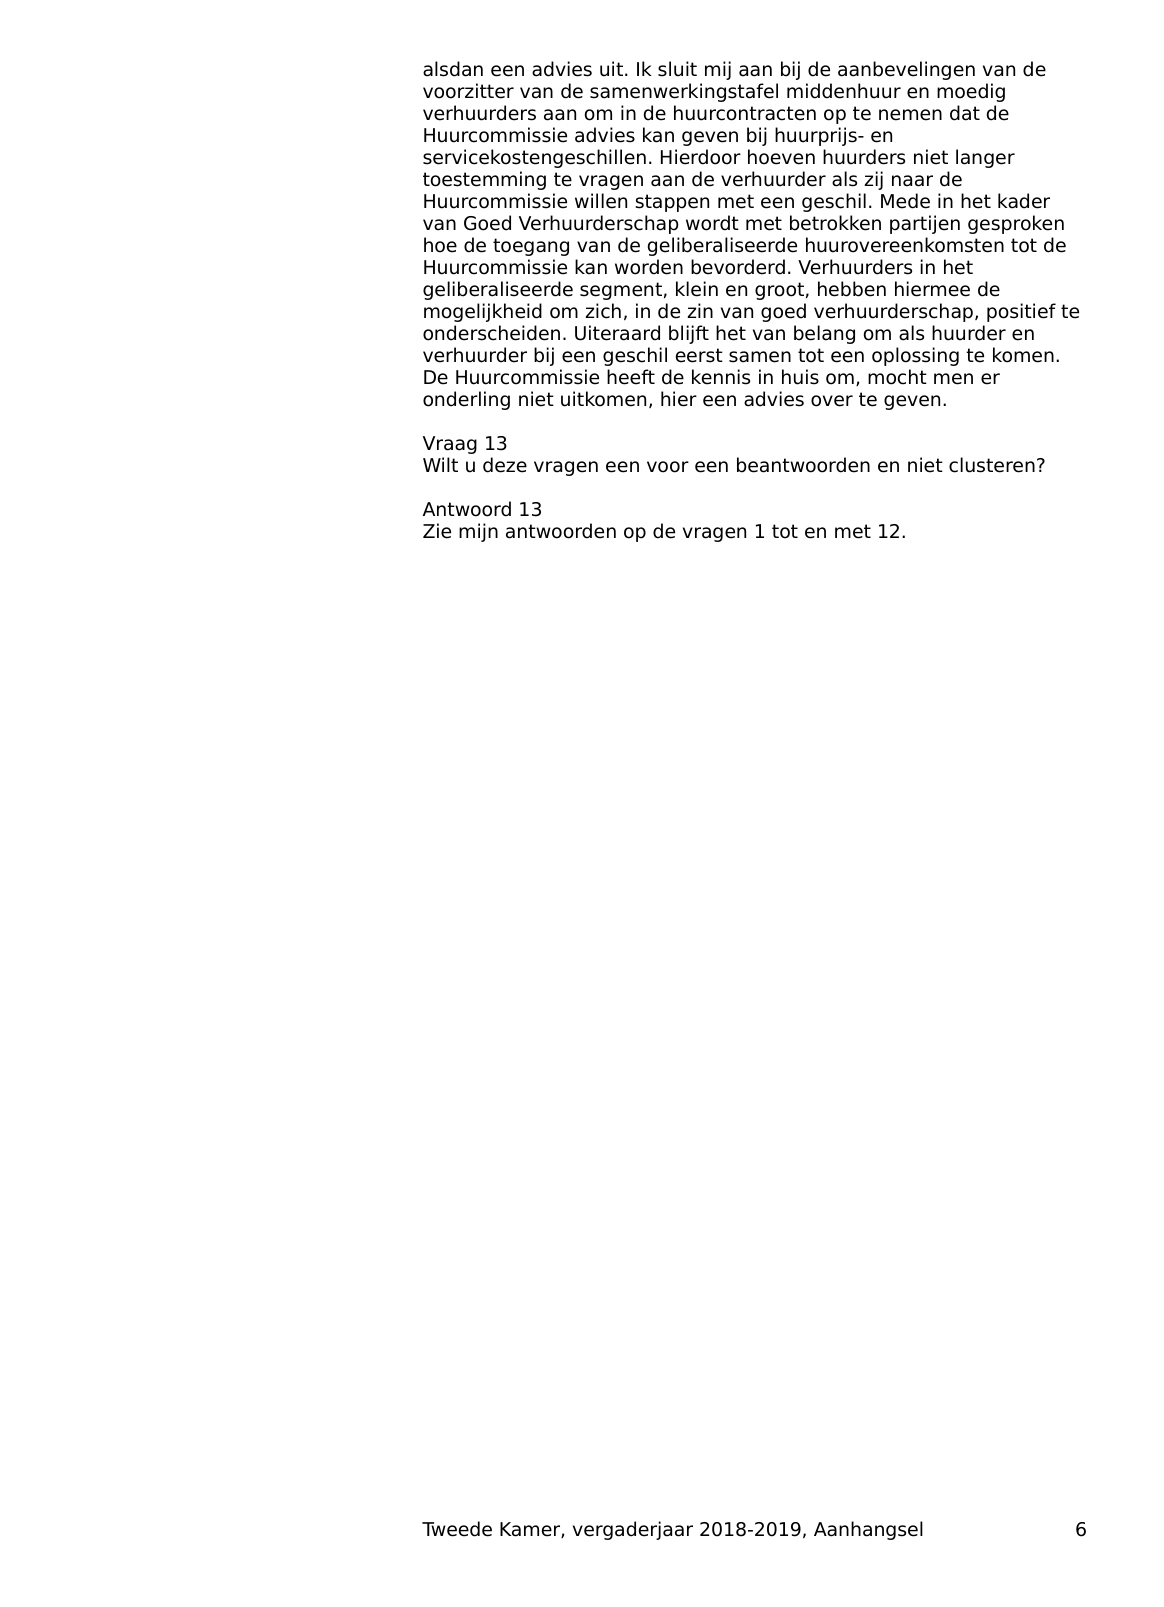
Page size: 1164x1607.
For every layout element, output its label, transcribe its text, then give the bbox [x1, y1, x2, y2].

text alsdan een advies uit. Ik sluit mij aan bij de aanbevelingen van de voorzitter van de samenwerkingstafel middenhuur en moedig verhuurders aan om in de huurcontracten op te nemen dat de Huurcommissie advies kan geven bij huurprijs- en servicekostengeschillen. Hierdoor hoeven huurders niet langer toestemming te vragen aan de verhuurder als zij naar de Huurcommissie willen stappen met een geschil. Mede in het kader van Goed Verhuurderschap wordt met betrokken partijen gesproken hoe de toegang van de geliberaliseerde huurovereenkomsten tot de Huurcommissie kan worden bevorderd. Verhuurders in het geliberaliseerde segment, klein en groot, hebben hiermee de mogelijkheid om zich, in de zin van goed verhuurderschap, positief te onderscheiden. Uiteraard blijft het van belang om als huurder en verhuurder bij een geschil eerst samen tot een oplossing te komen. De Huurcommissie heeft de kennis in huis om, mocht men er onderling niet uitkomen, hier een advies over te geven. [422, 59, 1087, 411]
text Wilt u deze vragen een voor een beantwoorden en niet clusteren? [422, 455, 1087, 477]
text Antwoord 13 [422, 499, 1087, 521]
text Vraag 13 [422, 433, 1087, 455]
text Zie mijn antwoorden op de vragen 1 tot en met 12. [422, 521, 1087, 543]
